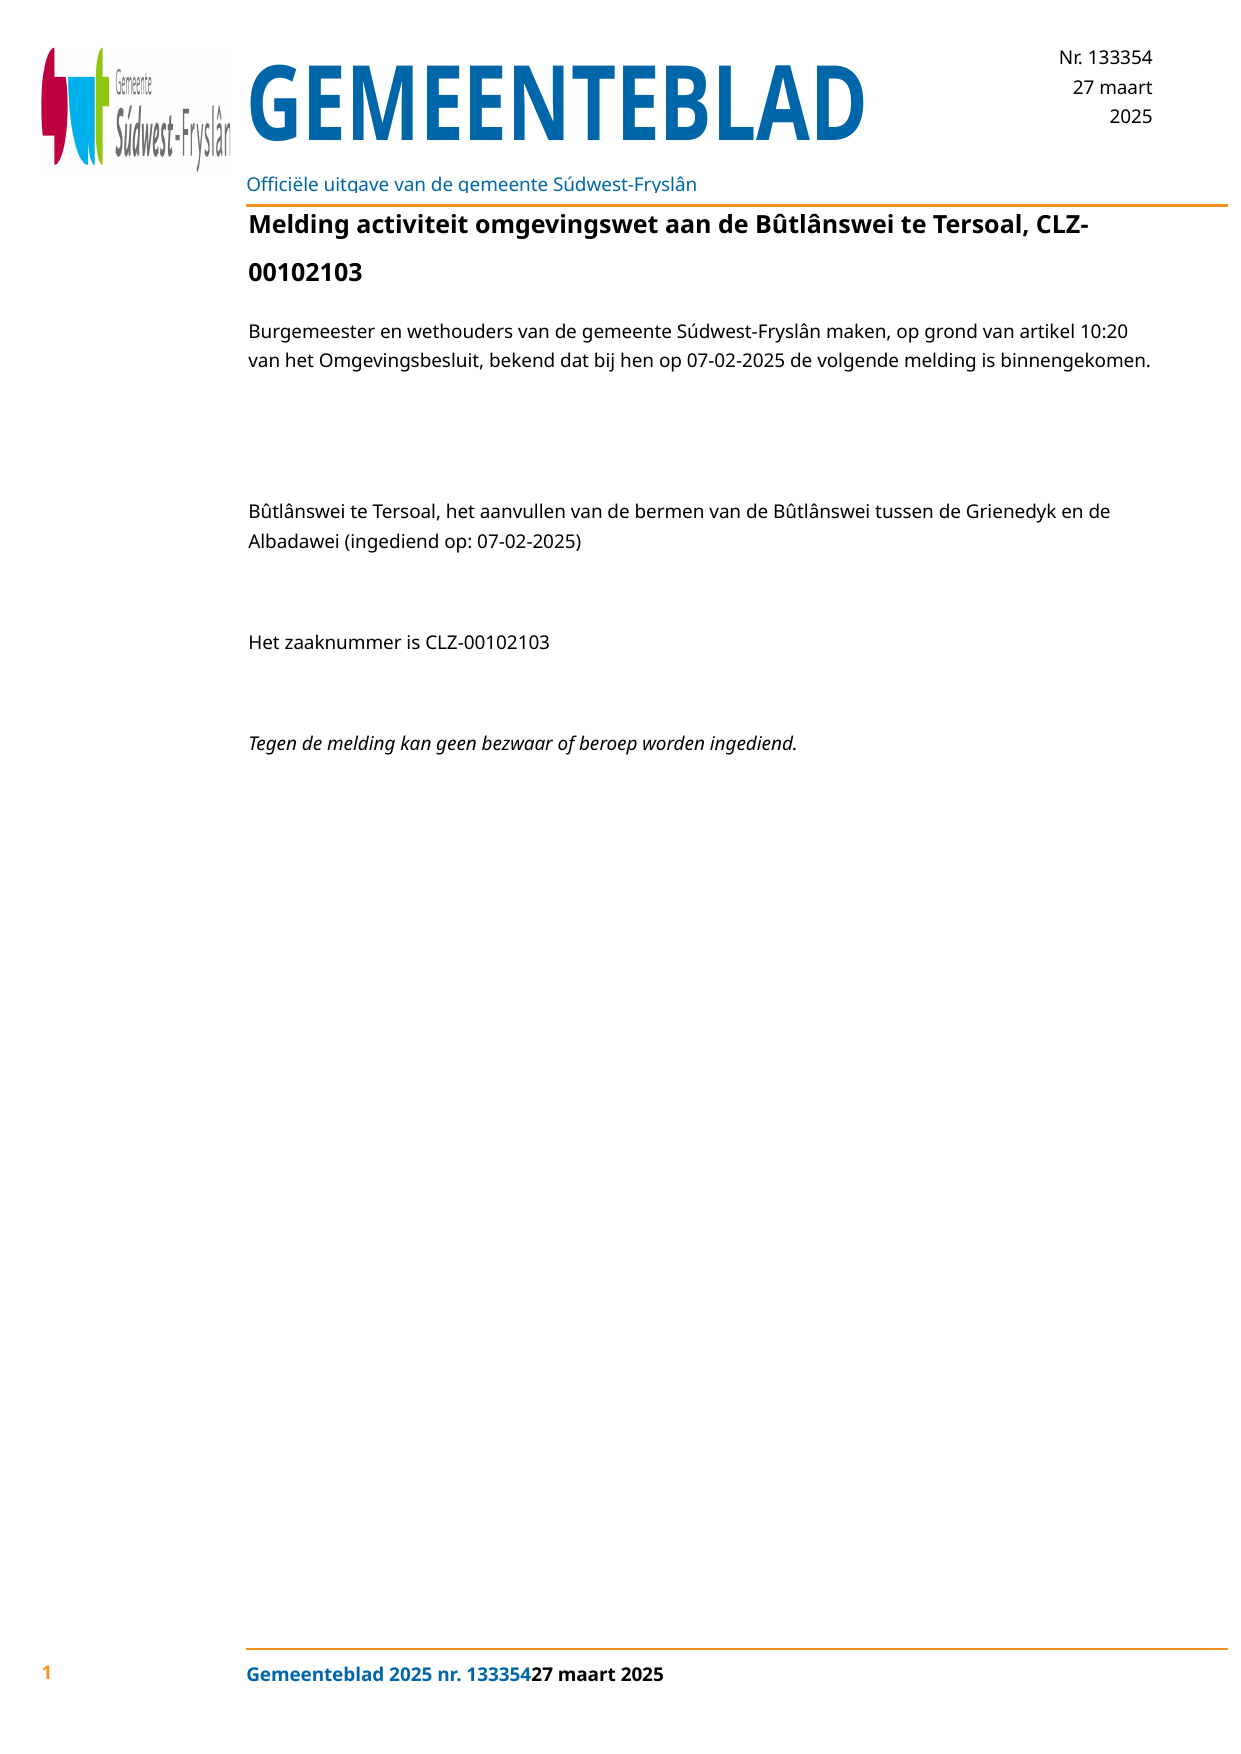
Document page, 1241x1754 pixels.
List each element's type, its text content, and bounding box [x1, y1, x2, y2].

text Burgemeester en wethouders van de gemeente Súdwest-Fryslân maken, op grond van artikel 10:20 van het Omgevingsbesluit, bekend dat bij hen op 07-02-2025 de volgende melding is binnengekomen. [248, 318, 1152, 373]
text Bûtlânswei te Tersoal, het aanvullen van de bermen van de Bûtlânswei tussen de Grienedyk en de Albadawei (ingediend op: 07-02-2025) [248, 499, 1152, 554]
text Tegen de melding kan geen bezwaar of beroep worden ingediend. [248, 730, 1152, 756]
text Het zaaknummer is CLZ-00102103 [248, 629, 1152, 655]
text Melding activiteit omgevingswet aan de Bûtlânswei te Tersoal, CLZ-00102103 [248, 207, 1152, 288]
picture [41, 47, 231, 172]
